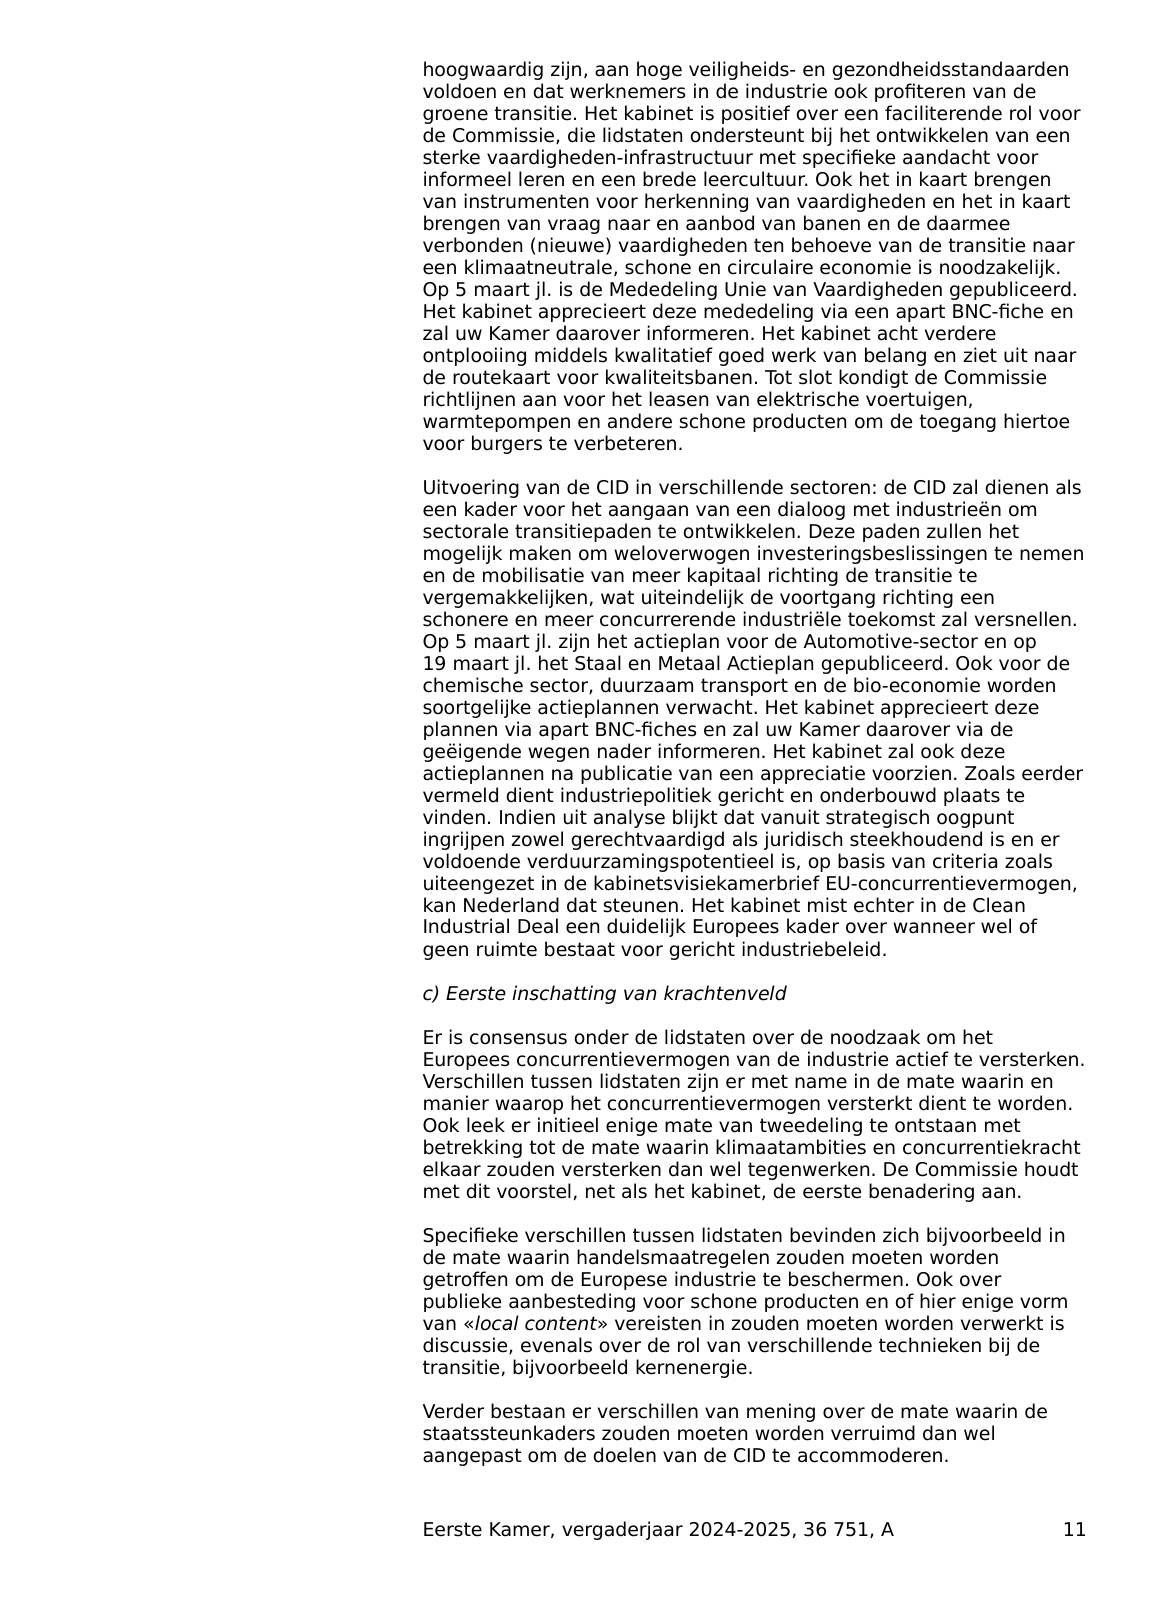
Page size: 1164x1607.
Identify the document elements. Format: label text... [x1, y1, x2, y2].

subtitle c) Eerste inschatting van krachtenveld [422, 983, 1087, 1004]
text Verder bestaan er verschillen van mening over de mate waarin de staatssteunkaders zouden moeten worden verruimd dan wel aangepast om de doelen van de CID te accommoderen. [422, 1401, 1087, 1467]
text hoogwaardig zijn, aan hoge veiligheids- en gezondheidsstandaarden voldoen en dat werknemers in de industrie ook profiteren van de groene transitie. Het kabinet is positief over een faciliterende rol voor de Commissie, die lidstaten ondersteunt bij het ontwikkelen van een sterke vaardigheden-infrastructuur met specifieke aandacht voor informeel leren en een brede leercultuur. Ook het in kaart brengen van instrumenten voor herkenning van vaardigheden en het in kaart brengen van vraag naar en aanbod van banen en de daarmee verbonden (nieuwe) vaardigheden ten behoeve van de transitie naar een klimaatneutrale, schone en circulaire economie is noodzakelijk. Op 5 maart jl. is de Mededeling Unie van Vaardigheden gepubliceerd. Het kabinet apprecieert deze mededeling via een apart BNC-fiche en zal uw Kamer daarover informeren. Het kabinet acht verdere ontplooiing middels kwalitatief goed werk van belang en ziet uit naar de routekaart voor kwaliteitsbanen. Tot slot kondigt de Commissie richtlijnen aan voor het leasen van elektrische voertuigen, warmtepompen en andere schone producten om de toegang hiertoe voor burgers te verbeteren. [422, 59, 1087, 455]
text Uitvoering van de CID in verschillende sectoren: de CID zal dienen als een kader voor het aangaan van een dialoog met industrieën om sectorale transitiepaden te ontwikkelen. Deze paden zullen het mogelijk maken om weloverwogen investeringsbeslissingen te nemen en de mobilisatie van meer kapitaal richting de transitie te vergemakkelijken, wat uiteindelijk de voortgang richting een schonere en meer concurrerende industriële toekomst zal versnellen. Op 5 maart jl. zijn het actieplan voor de Automotive-sector en op 19 maart jl. het Staal en Metaal Actieplan gepubliceerd. Ook voor de chemische sector, duurzaam transport en de bio-economie worden soortgelijke actieplannen verwacht. Het kabinet apprecieert deze plannen via apart BNC-fiches en zal uw Kamer daarover via de geëigende wegen nader informeren. Het kabinet zal ook deze actieplannen na publicatie van een appreciatie voorzien. Zoals eerder vermeld dient industriepolitiek gericht en onderbouwd plaats te vinden. Indien uit analyse blijkt dat vanuit strategisch oogpunt ingrijpen zowel gerechtvaardigd als juridisch steekhoudend is en er voldoende verduurzamingspotentieel is, op basis van criteria zoals uiteengezet in de kabinetsvisiekamerbrief EU-concurrentievermogen, kan Nederland dat steunen. Het kabinet mist echter in de Clean Industrial Deal een duidelijk Europees kader over wanneer wel of geen ruimte bestaat voor gericht industriebeleid. [422, 477, 1087, 960]
text Specifieke verschillen tussen lidstaten bevinden zich bijvoorbeeld in de mate waarin handelsmaatregelen zouden moeten worden getroffen om de Europese industrie te beschermen. Ook over publieke aanbesteding voor schone producten en of hier enige vorm van «local content» vereisten in zouden moeten worden verwerkt is discussie, evenals over de rol van verschillende technieken bij de transitie, bijvoorbeeld kernenergie. [422, 1225, 1087, 1379]
text Er is consensus onder de lidstaten over de noodzaak om het Europees concurrentievermogen van de industrie actief te versterken. Verschillen tussen lidstaten zijn er met name in de mate waarin en manier waarop het concurrentievermogen versterkt dient te worden. Ook leek er initieel enige mate van tweedeling te ontstaan met betrekking tot de mate waarin klimaatambities en concurrentiekracht elkaar zouden versterken dan wel tegenwerken. De Commissie houdt met dit voorstel, net als het kabinet, de eerste benadering aan. [422, 1027, 1087, 1203]
